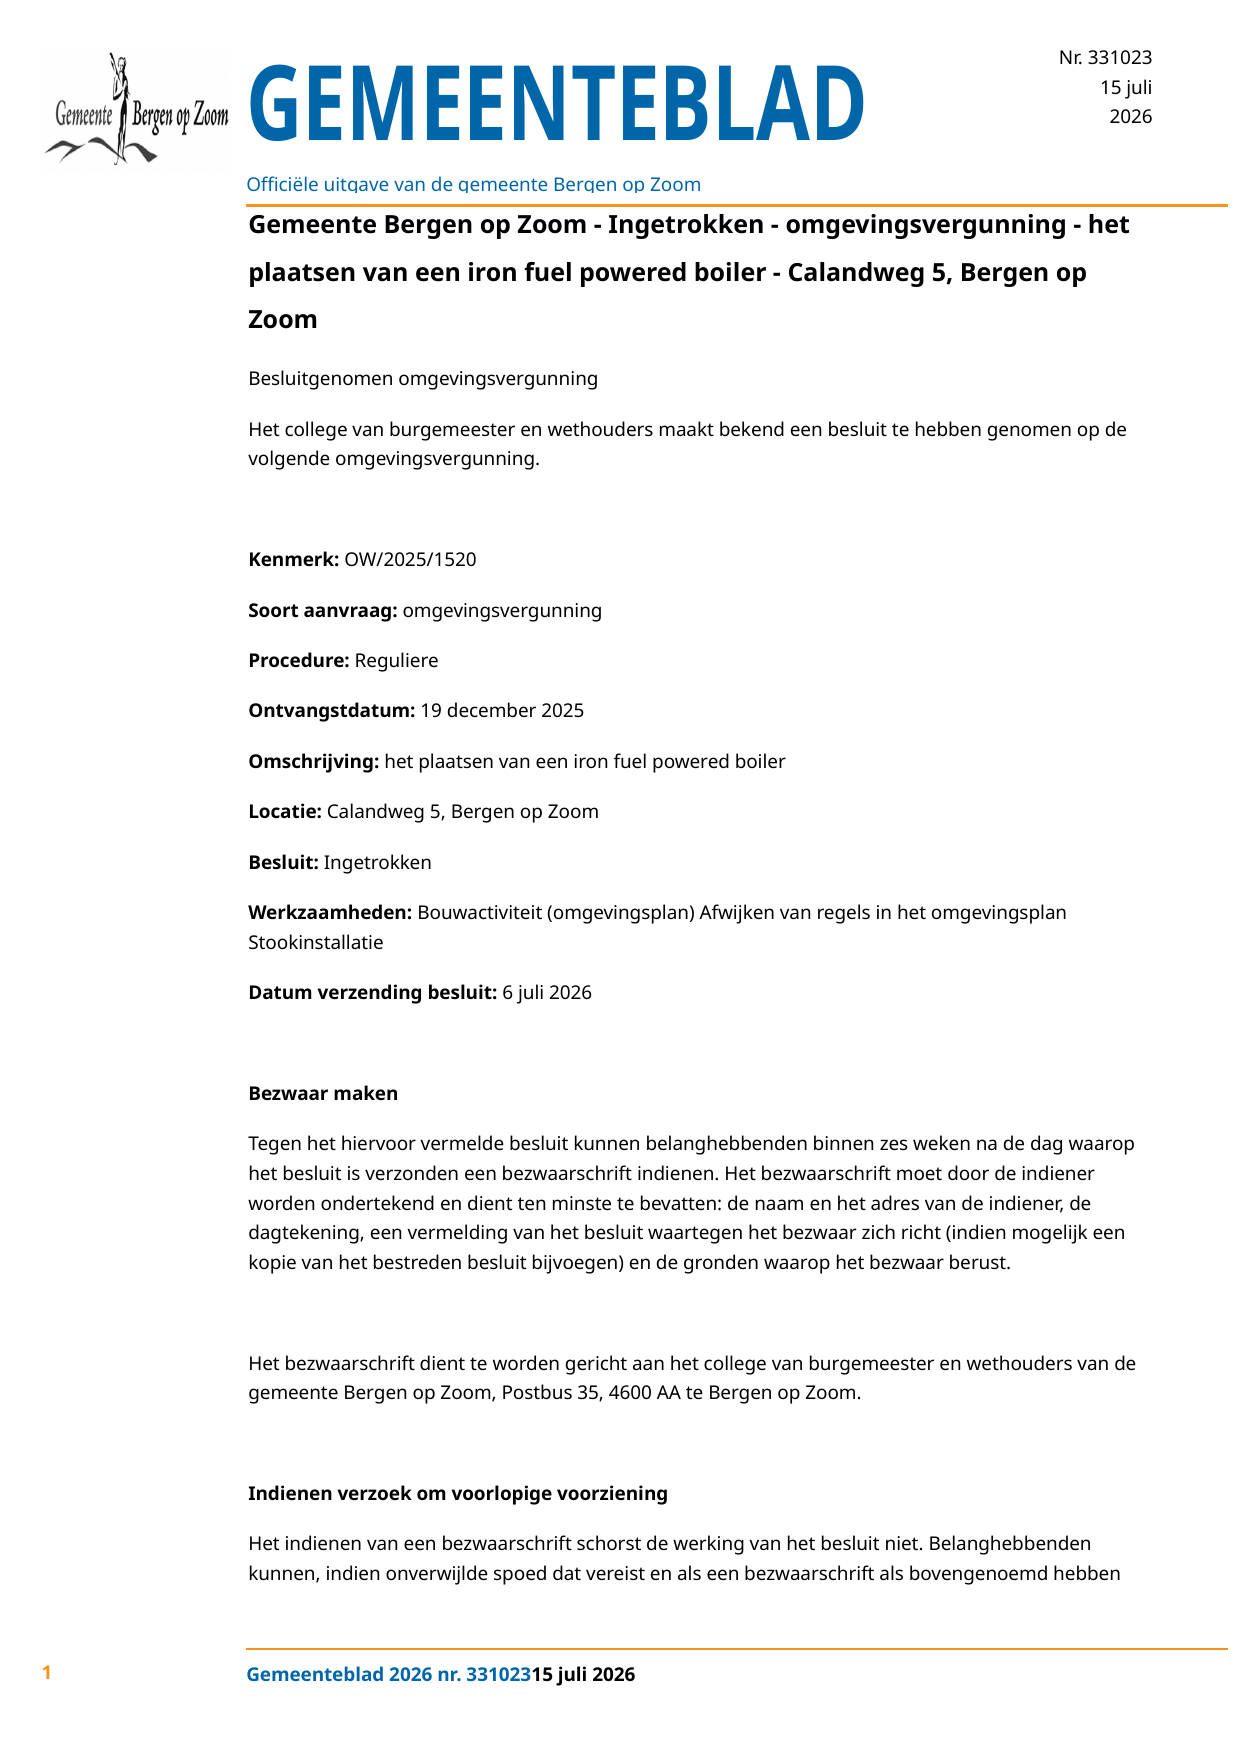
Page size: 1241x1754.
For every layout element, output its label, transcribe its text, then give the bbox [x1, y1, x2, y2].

text Soort aanvraag: omgevingsvergunning [248, 597, 1152, 622]
text Procedure: Reguliere [248, 647, 1152, 673]
text Werkzaamheden: Bouwactiviteit (omgevingsplan) Afwijken van regels in het omgevingsplan Stookinstallatie [248, 899, 1152, 954]
text Ontvangstdatum: 19 december 2025 [248, 698, 1152, 723]
text Besluit: Ingetrokken [248, 849, 1152, 874]
text Datum verzending besluit: 6 juli 2026 [248, 979, 1152, 1005]
text Bezwaar maken [248, 1080, 1152, 1106]
text Besluitgenomen omgevingsvergunning [248, 366, 1152, 391]
picture [41, 47, 231, 172]
text Tegen het hiervoor vermelde besluit kunnen belanghebbenden binnen zes weken na de dag waarop het besluit is verzonden een bezwaarschrift indienen. Het bezwaarschrift moet door de indiener worden ondertekend en dient ten minste te bevatten: de naam en het adres van de indiener, de dagtekening, een vermelding van het besluit waartegen het bezwaar zich richt (indien mogelijk een kopie van het bestreden besluit bijvoegen) en de gronden waarop het bezwaar berust. [248, 1131, 1152, 1274]
text Gemeente Bergen op Zoom - Ingetrokken - omgevingsvergunning - het plaatsen van een iron fuel powered boiler - Calandweg 5, Bergen op Zoom [248, 207, 1152, 336]
text Omschrijving: het plaatsen van een iron fuel powered boiler [248, 748, 1152, 774]
text Locatie: Calandweg 5, Bergen op Zoom [248, 798, 1152, 824]
text Indienen verzoek om voorlopige voorziening [248, 1480, 1152, 1506]
text Kenmerk: OW/2025/1520 [248, 546, 1152, 572]
text Het indienen van een bezwaarschrift schorst de werking van het besluit niet. Belanghebbenden kunnen, indien onverwijlde spoed dat vereist en als een bezwaarschrift als bovengenoemd hebben [248, 1531, 1152, 1586]
text Het college van burgemeester en wethouders maakt bekend een besluit te hebben genomen op de volgende omgevingsvergunning. [248, 416, 1152, 471]
text Het bezwaarschrift dient te worden gericht aan het college van burgemeester en wethouders van de gemeente Bergen op Zoom, Postbus 35, 4600 AA te Bergen op Zoom. [248, 1350, 1152, 1405]
